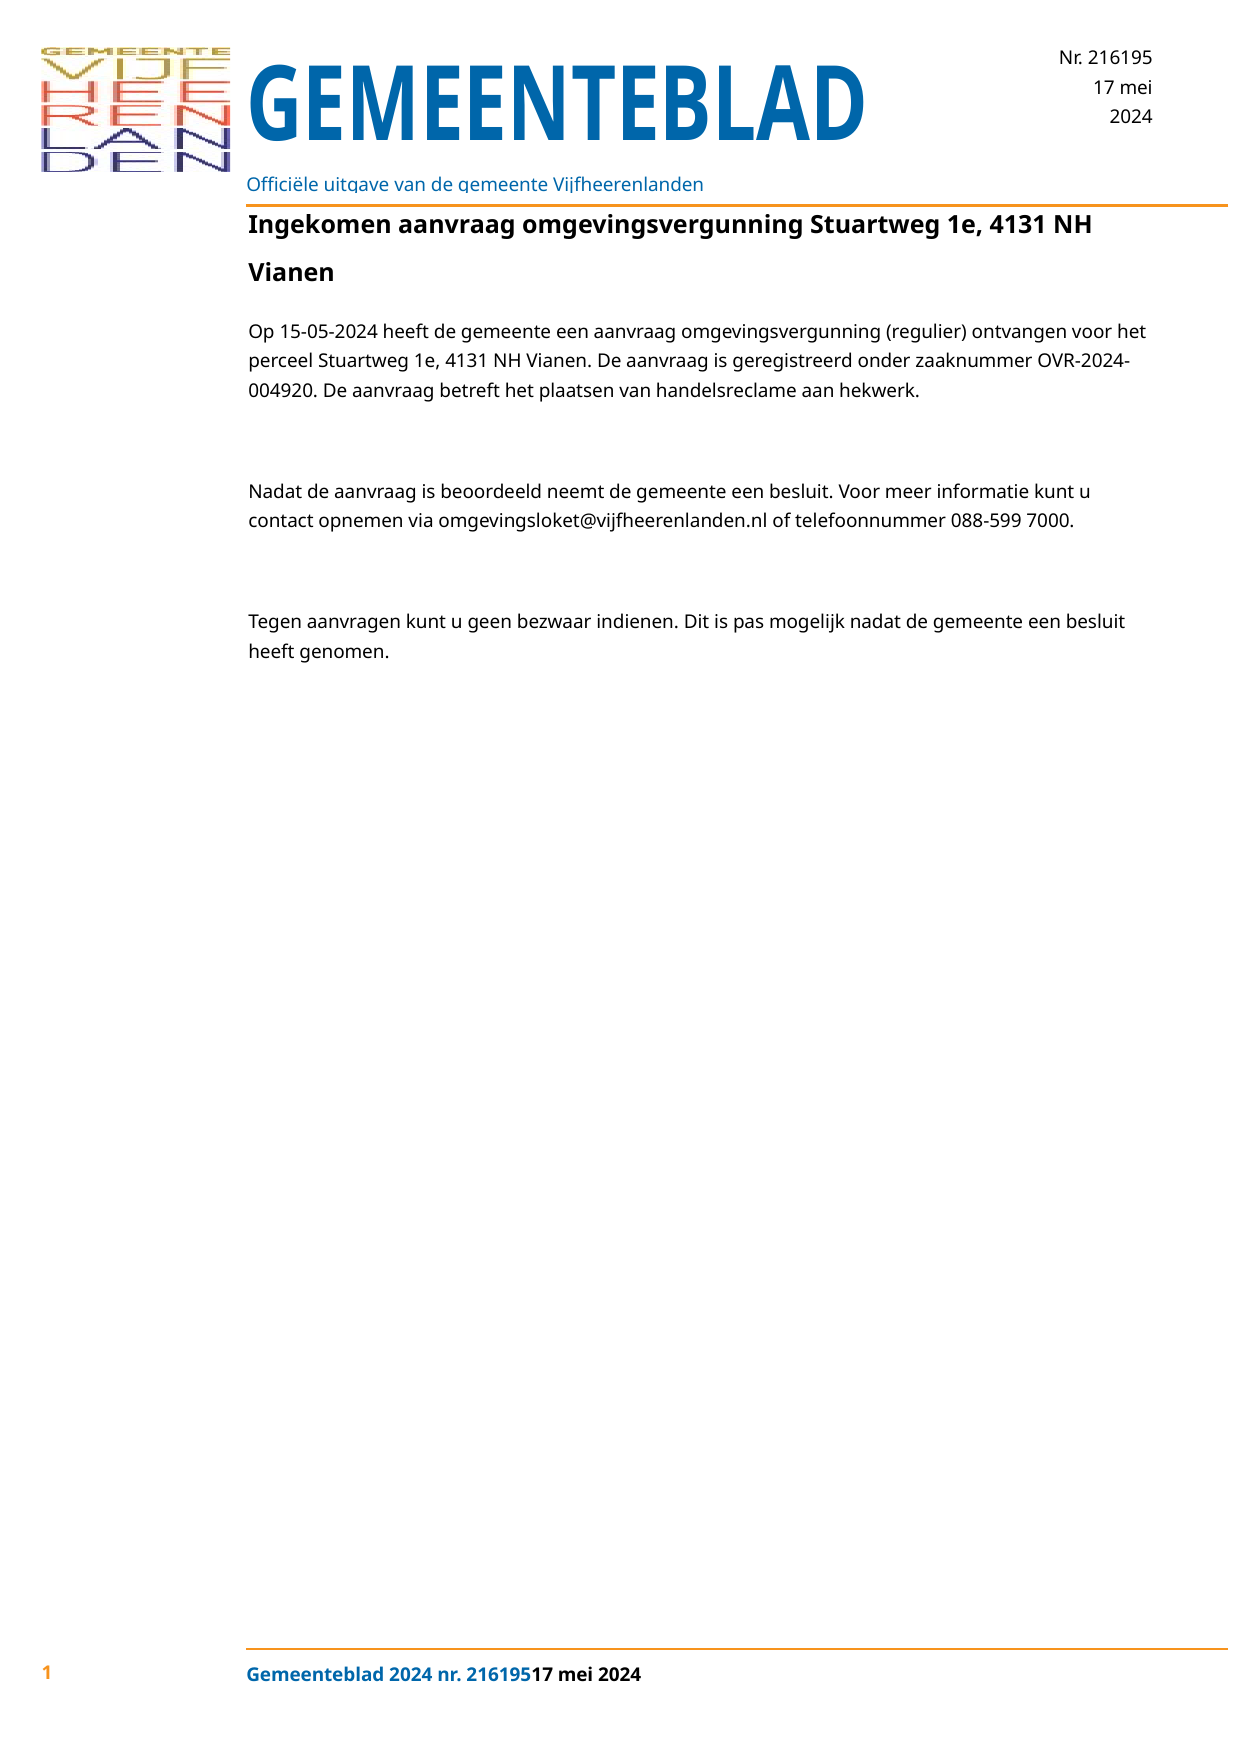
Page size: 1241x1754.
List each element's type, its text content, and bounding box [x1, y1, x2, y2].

picture [41, 47, 231, 172]
text Ingekomen aanvraag omgevingsvergunning Stuartweg 1e, 4131 NH Vianen [248, 207, 1152, 288]
text Nadat de aanvraag is beoordeeld neemt de gemeente een besluit. Voor meer informatie kunt u contact opnemen via omgevingsloket@vijfheerenlanden.nl of telefoonnummer 088-599 7000. [248, 478, 1152, 533]
text Op 15-05-2024 heeft de gemeente een aanvraag omgevingsvergunning (regulier) ontvangen voor het perceel Stuartweg 1e, 4131 NH Vianen. De aanvraag is geregistreerd onder zaaknummer OVR-2024-004920. De aanvraag betreft het plaatsen van handelsreclame aan hekwerk. [248, 318, 1152, 403]
text Tegen aanvragen kunt u geen bezwaar indienen. Dit is pas mogelijk nadat de gemeente een besluit heeft genomen. [248, 608, 1152, 664]
